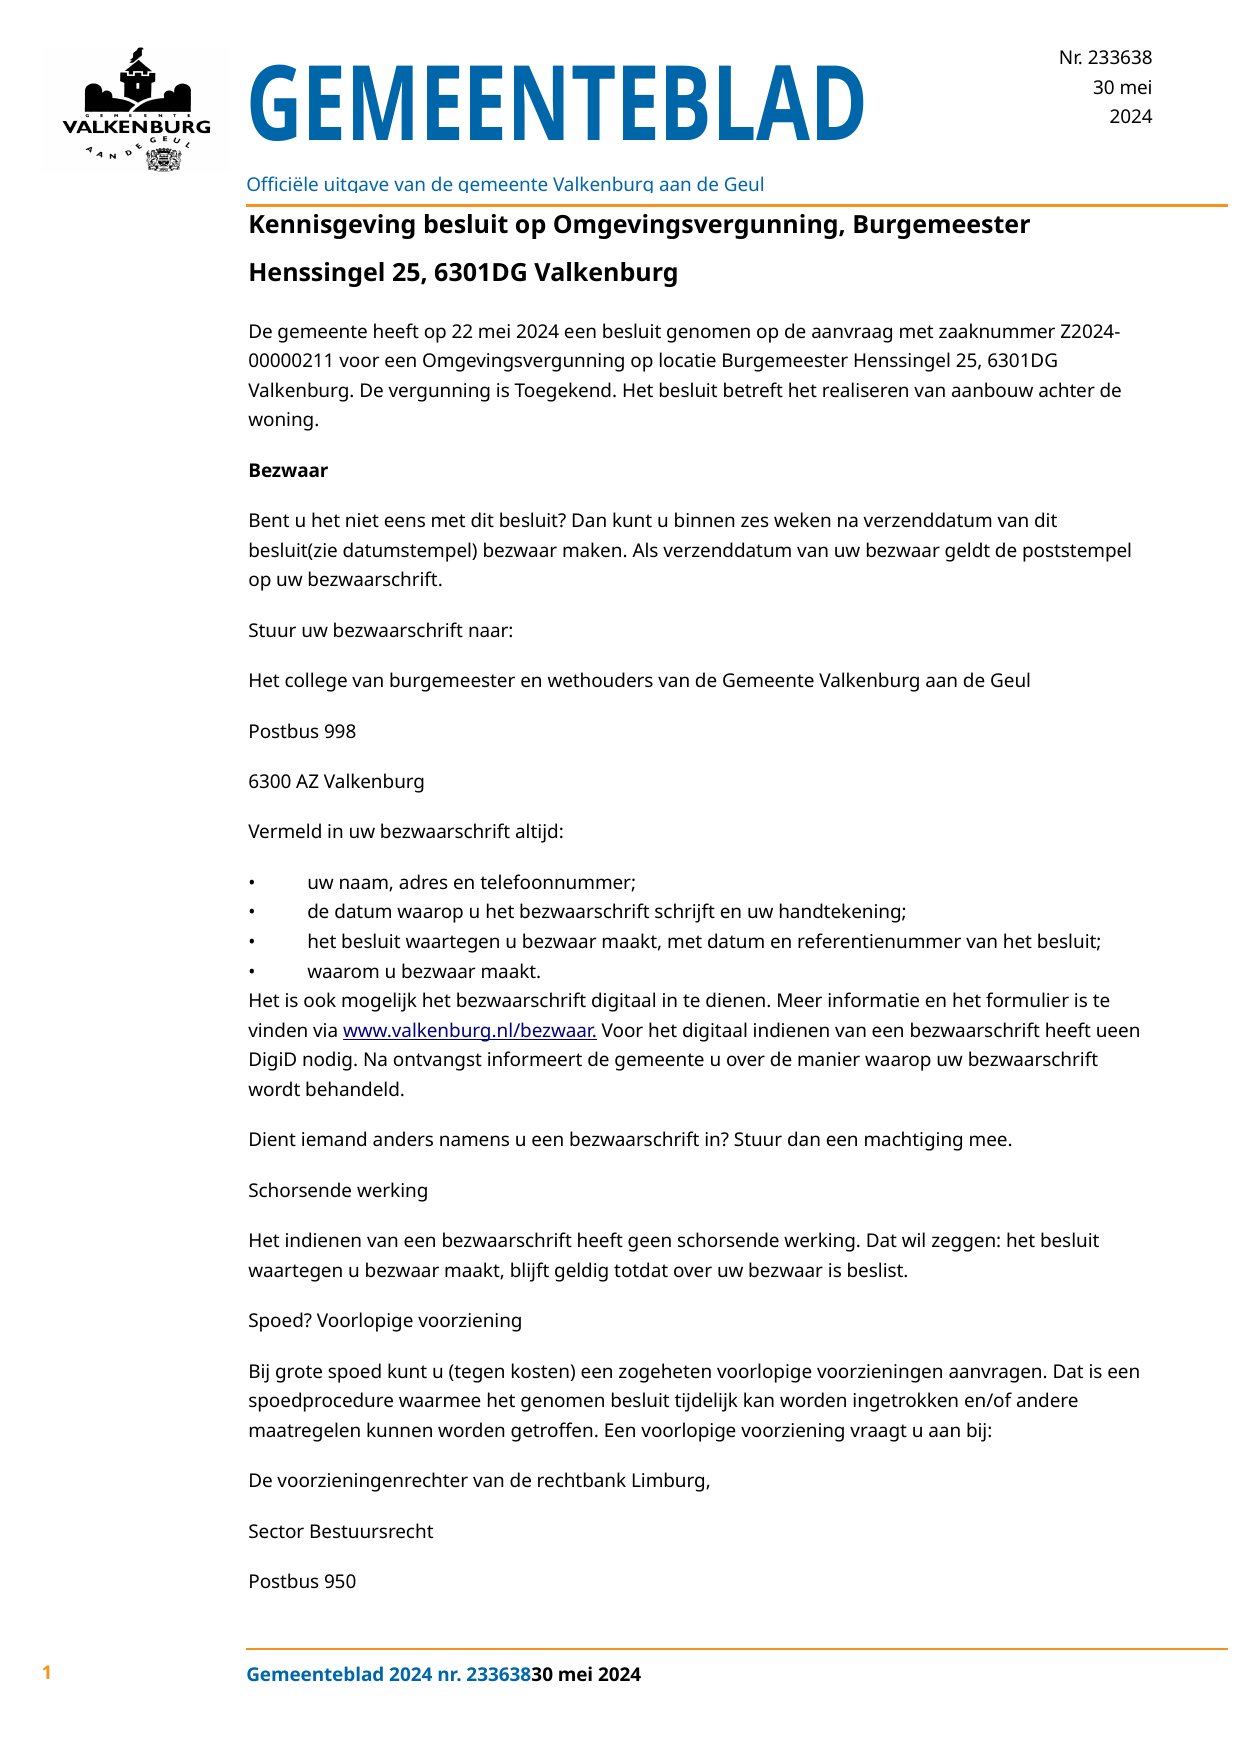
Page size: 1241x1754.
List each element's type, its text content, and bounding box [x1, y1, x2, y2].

text Vermeld in uw bezwaarschrift altijd: [248, 819, 1152, 844]
text Kennisgeving besluit op Omgevingsvergunning, Burgemeester Henssingel 25, 6301DG Valkenburg [248, 207, 1152, 288]
list de datum waarop u het bezwaarschrift schrijft en uw handtekening; [248, 899, 1152, 924]
text Postbus 998 [248, 718, 1152, 744]
text Dient iemand anders namens u een bezwaarschrift in? Stuur dan een machtiging mee. [248, 1127, 1152, 1152]
text De gemeente heeft op 22 mei 2024 een besluit genomen op de aanvraag met zaaknummer Z2024-00000211 voor een Omgevingsvergunning op locatie Burgemeester Henssingel 25, 6301DG Valkenburg. De vergunning is Toegekend. Het besluit betreft het realiseren van aanbouw achter de woning. [248, 318, 1152, 432]
text 6300 AZ Valkenburg [248, 768, 1152, 794]
text Bezwaar [248, 457, 1152, 483]
text Spoed? Voorlopige voorziening [248, 1307, 1152, 1333]
list waarom u bezwaar maakt. [248, 958, 1152, 984]
list het besluit waartegen u bezwaar maakt, met datum en referentienummer van het besluit; [248, 928, 1152, 954]
text Het college van burgemeester en wethouders van de Gemeente Valkenburg aan de Geul [248, 667, 1152, 693]
text De voorzieningenrechter van de rechtbank Limburg, [248, 1467, 1152, 1493]
text Bij grote spoed kunt u (tegen kosten) een zogeheten voorlopige voorzieningen aanvragen. Dat is een spoedprocedure waarmee het genomen besluit tijdelijk kan worden ingetrokken en/of andere maatregelen kunnen worden getroffen. Een voorlopige voorziening vraagt u aan bij: [248, 1358, 1152, 1443]
text Stuur uw bezwaarschrift naar: [248, 617, 1152, 643]
text Bent u het niet eens met dit besluit? Dan kunt u binnen zes weken na verzenddatum van dit besluit(zie datumstempel) bezwaar maken. Als verzenddatum van uw bezwaar geldt de poststempel op uw bezwaarschrift. [248, 507, 1152, 592]
list uw naam, adres en telefoonnummer; [248, 869, 1152, 895]
text Sector Bestuursrecht [248, 1518, 1152, 1544]
text Het is ook mogelijk het bezwaarschrift digitaal in te dienen. Meer informatie en het formulier is te vinden via www.valkenburg.nl/bezwaar. Voor het digitaal indienen van een bezwaarschrift heeft ueen DigiD nodig. Na ontvangst informeert de gemeente u over de manier waarop uw bezwaarschrift wordt behandeld. [248, 987, 1152, 1102]
picture [41, 47, 231, 172]
text Schorsende werking [248, 1177, 1152, 1203]
text Het indienen van een bezwaarschrift heeft geen schorsende werking. Dat wil zeggen: het besluit waartegen u bezwaar maakt, blijft geldig totdat over uw bezwaar is beslist. [248, 1227, 1152, 1283]
text Postbus 950 [248, 1568, 1152, 1594]
